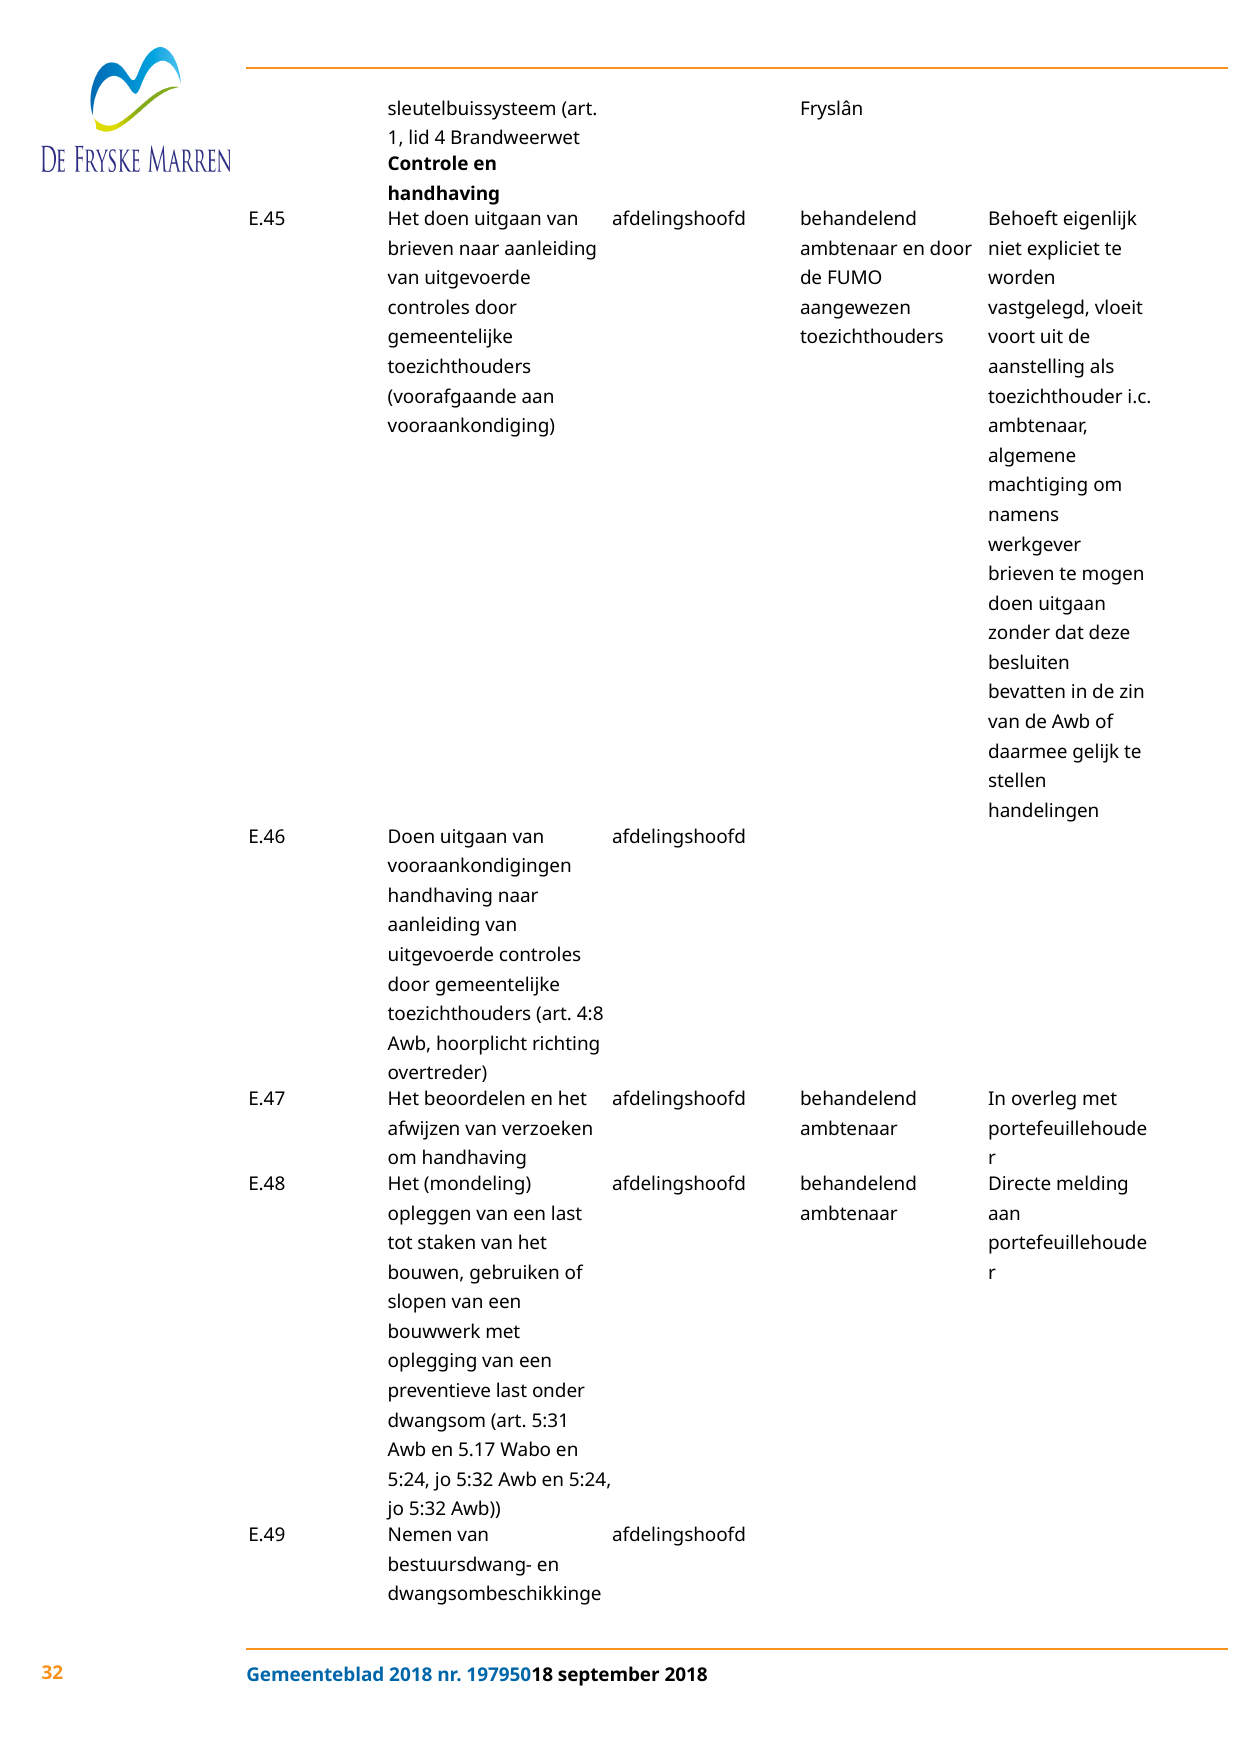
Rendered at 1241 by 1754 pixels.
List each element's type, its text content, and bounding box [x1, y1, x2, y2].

table_cell Fryslân [800, 95, 988, 150]
table_cell [800, 1521, 988, 1606]
table_cell [988, 1521, 1152, 1606]
table_cell [248, 95, 387, 150]
table_cell Nemen van bestuursdwang- en dwangsombeschikkinge [388, 1521, 612, 1606]
table_cell [988, 150, 1152, 205]
table_cell [988, 823, 1152, 1085]
table_cell E.48 [248, 1170, 387, 1521]
table_cell behandelend ambtenaar [800, 1170, 988, 1521]
table_cell sleutelbuissysteem (art. 1, lid 4 Brandweerwet [388, 95, 612, 150]
table_cell afdelingshoofd [612, 823, 800, 1085]
table_cell In overleg met portefeuillehouder [988, 1085, 1152, 1170]
table_cell Het beoordelen en het afwijzen van verzoeken om handhaving [388, 1085, 612, 1170]
table_cell [800, 823, 988, 1085]
picture [41, 47, 231, 172]
table_cell afdelingshoofd [612, 205, 800, 823]
table_cell E.46 [248, 823, 387, 1085]
table_cell Doen uitgaan van vooraankondigingen handhaving naar aanleiding van uitgevoerde controles door gemeentelijke toezichthouders (art. 4:8 Awb, hoorplicht richting overtreder) [388, 823, 612, 1085]
table_cell afdelingshoofd [612, 1170, 800, 1521]
table_cell [248, 150, 387, 205]
table_cell Directe melding aan portefeuillehouder [988, 1170, 1152, 1521]
table_cell [612, 150, 800, 205]
table_cell E.49 [248, 1521, 387, 1606]
table_cell E.47 [248, 1085, 387, 1170]
table_cell behandelend ambtenaar en door de FUMO aangewezen toezichthouders [800, 205, 988, 823]
table_cell E.45 [248, 205, 387, 823]
table_cell afdelingshoofd [612, 1521, 800, 1606]
table_cell afdelingshoofd [612, 1085, 800, 1170]
table_cell Controle en handhaving [388, 150, 612, 205]
table_cell [988, 95, 1152, 150]
table_cell behandelend ambtenaar [800, 1085, 988, 1170]
table_cell [612, 95, 800, 150]
table_cell Behoeft eigenlijk niet expliciet te worden vastgelegd, vloeit voort uit de aanstelling als toezichthouder i.c. ambtenaar, algemene machtiging om namens werkgever brieven te mogen doen uitgaan zonder dat deze besluiten bevatten in de zin van de Awb of daarmee gelijk te stellen handelingen [988, 205, 1152, 823]
table_cell [800, 150, 988, 205]
table_cell Het (mondeling) opleggen van een last tot staken van het bouwen, gebruiken of slopen van een bouwwerk met oplegging van een preventieve last onder dwangsom (art. 5:31 Awb en 5.17 Wabo en 5:24, jo 5:32 Awb en 5:24, jo 5:32 Awb)) [388, 1170, 612, 1521]
table_cell Het doen uitgaan van brieven naar aanleiding van uitgevoerde controles door gemeentelijke toezichthouders (voorafgaande aan vooraankondiging) [388, 205, 612, 823]
